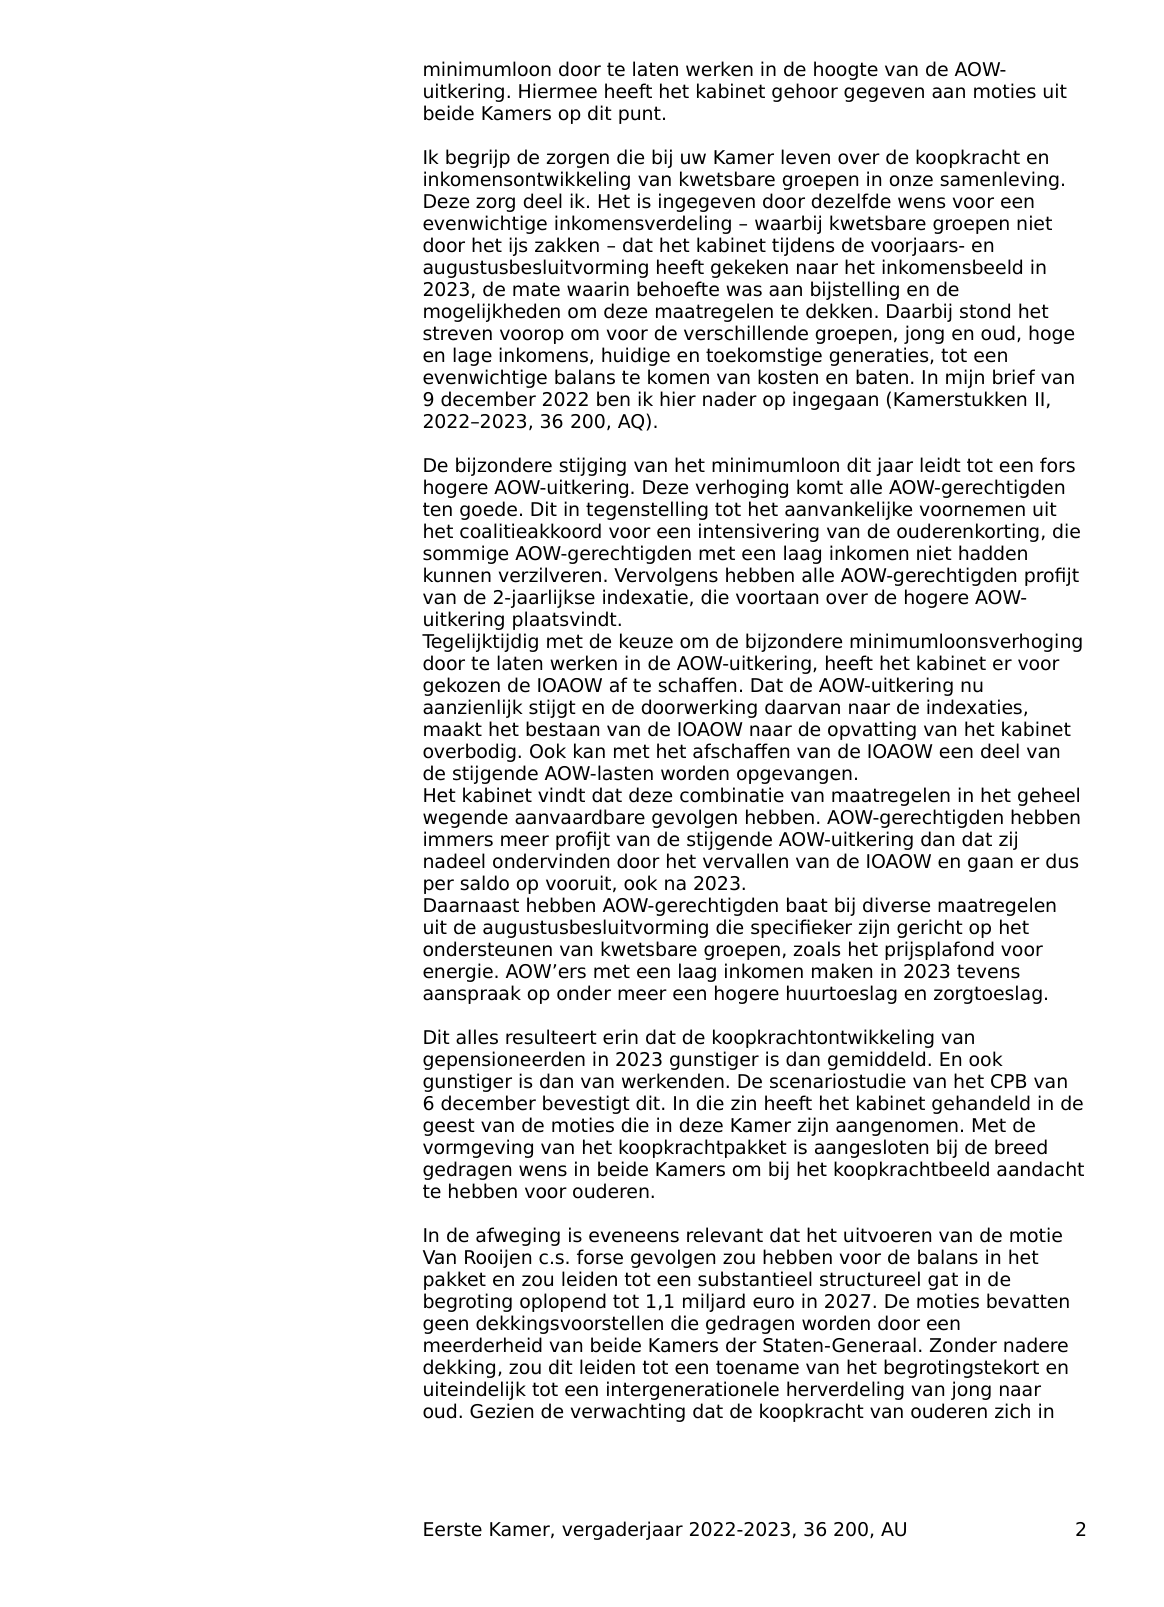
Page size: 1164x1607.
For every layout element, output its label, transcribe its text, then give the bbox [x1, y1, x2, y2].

text De bijzondere stijging van het minimumloon dit jaar leidt tot een fors hogere AOW-uitkering. Deze verhoging komt alle AOW-gerechtigden ten goede. Dit in tegenstelling tot het aanvankelijke voornemen uit het coalitieakkoord voor een intensivering van de ouderenkorting, die sommige AOW-gerechtigden met een laag inkomen niet hadden kunnen verzilveren. Vervolgens hebben alle AOW-gerechtigden profijt van de 2-jaarlijkse indexatie, die voortaan over de hogere AOW-uitkering plaatsvindt. [422, 455, 1087, 631]
text Daarnaast hebben AOW-gerechtigden baat bij diverse maatregelen uit de augustusbesluitvorming die specifieker zijn gericht op het ondersteunen van kwetsbare groepen, zoals het prijsplafond voor energie. AOW’ers met een laag inkomen maken in 2023 tevens aanspraak op onder meer een hogere huurtoeslag en zorgtoeslag. [422, 895, 1087, 1004]
text Tegelijktijdig met de keuze om de bijzondere minimumloonsverhoging door te laten werken in de AOW-uitkering, heeft het kabinet er voor gekozen de IOAOW af te schaffen. Dat de AOW-uitkering nu aanzienlijk stijgt en de doorwerking daarvan naar de indexaties, maakt het bestaan van de IOAOW naar de opvatting van het kabinet overbodig. Ook kan met het afschaffen van de IOAOW een deel van de stijgende AOW-lasten worden opgevangen. [422, 631, 1087, 785]
text In de afweging is eveneens relevant dat het uitvoeren van de motie Van Rooijen c.s. forse gevolgen zou hebben voor de balans in het pakket en zou leiden tot een substantieel structureel gat in de begroting oplopend tot 1,1 miljard euro in 2027. De moties bevatten geen dekkingsvoorstellen die gedragen worden door een meerderheid van beide Kamers der Staten-Generaal. Zonder nadere dekking, zou dit leiden tot een toename van het begrotingstekort en uiteindelijk tot een intergenerationele herverdeling van jong naar oud. Gezien de verwachting dat de koopkracht van ouderen zich in [422, 1225, 1087, 1423]
text Dit alles resulteert erin dat de koopkrachtontwikkeling van gepensioneerden in 2023 gunstiger is dan gemiddeld. En ook gunstiger is dan van werkenden. De scenariostudie van het CPB van 6 december bevestigt dit. In die zin heeft het kabinet gehandeld in de geest van de moties die in deze Kamer zijn aangenomen. Met de vormgeving van het koopkrachtpakket is aangesloten bij de breed gedragen wens in beide Kamers om bij het koopkrachtbeeld aandacht te hebben voor ouderen. [422, 1027, 1087, 1203]
text Het kabinet vindt dat deze combinatie van maatregelen in het geheel wegende aanvaardbare gevolgen hebben. AOW-gerechtigden hebben immers meer profijt van de stijgende AOW-uitkering dan dat zij nadeel ondervinden door het vervallen van de IOAOW en gaan er dus per saldo op vooruit, ook na 2023. [422, 785, 1087, 895]
text Ik begrijp de zorgen die bij uw Kamer leven over de koopkracht en inkomensontwikkeling van kwetsbare groepen in onze samenleving. Deze zorg deel ik. Het is ingegeven door dezelfde wens voor een evenwichtige inkomensverdeling – waarbij kwetsbare groepen niet door het ijs zakken – dat het kabinet tijdens de voorjaars- en augustusbesluitvorming heeft gekeken naar het inkomensbeeld in 2023, de mate waarin behoefte was aan bijstelling en de mogelijkheden om deze maatregelen te dekken. Daarbij stond het streven voorop om voor de verschillende groepen, jong en oud, hoge en lage inkomens, huidige en toekomstige generaties, tot een evenwichtige balans te komen van kosten en baten. In mijn brief van 9 december 2022 ben ik hier nader op ingegaan (Kamerstukken II, 2022–2023, 36 200, AQ). [422, 147, 1087, 433]
text minimumloon door te laten werken in de hoogte van de AOW-uitkering. Hiermee heeft het kabinet gehoor gegeven aan moties uit beide Kamers op dit punt. [422, 59, 1087, 125]
